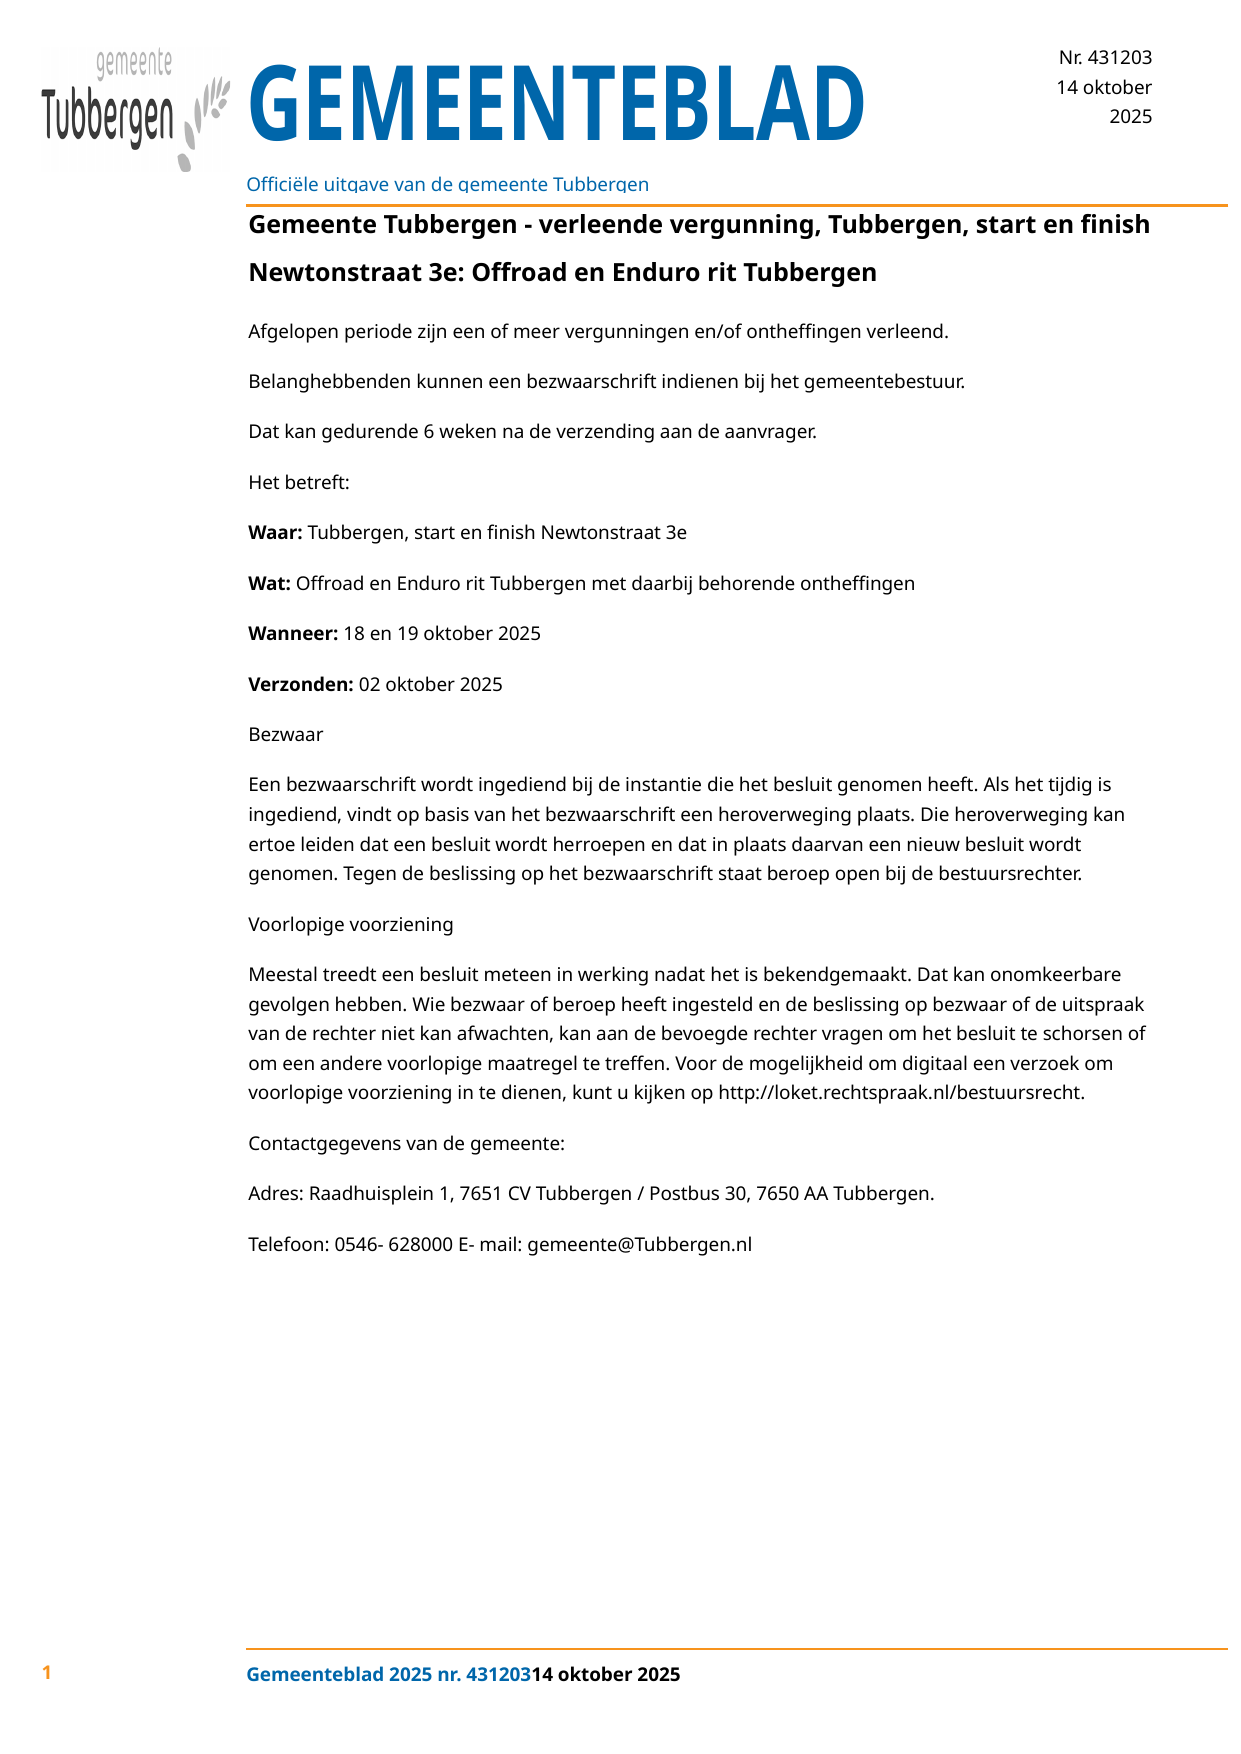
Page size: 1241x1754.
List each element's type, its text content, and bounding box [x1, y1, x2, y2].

text Adres: Raadhuisplein 1, 7651 CV Tubbergen / Postbus 30, 7650 AA Tubbergen. [248, 1180, 1152, 1206]
text Verzonden: 02 oktober 2025 [248, 671, 1152, 697]
text Gemeente Tubbergen - verleende vergunning, Tubbergen, start en finish Newtonstraat 3e: Offroad en Enduro rit Tubbergen [248, 207, 1152, 288]
text Contactgegevens van de gemeente: [248, 1130, 1152, 1156]
text Afgelopen periode zijn een of meer vergunningen en/of ontheffingen verleend. [248, 318, 1152, 344]
text Waar: Tubbergen, start en finish Newtonstraat 3e [248, 519, 1152, 545]
text Belanghebbenden kunnen een bezwaarschrift indienen bij het gemeentebestuur. [248, 368, 1152, 394]
text Dat kan gedurende 6 weken na de verzending aan de aanvrager. [248, 419, 1152, 444]
text Telefoon: 0546- 628000 E- mail: gemeente@Tubbergen.nl [248, 1231, 1152, 1257]
picture [41, 47, 231, 172]
text Het betreft: [248, 469, 1152, 495]
text Meestal treedt een besluit meteen in werking nadat het is bekendgemaakt. Dat kan onomkeerbare gevolgen hebben. Wie bezwaar of beroep heeft ingesteld en de beslissing op bezwaar of de uitspraak van de rechter niet kan afwachten, kan aan de bevoegde rechter vragen om het besluit te schorsen of om een andere voorlopige maatregel te treffen. Voor de mogelijkheid om digitaal een verzoek om voorlopige voorziening in te dienen, kunt u kijken op http://loket.rechtspraak.nl/bestuursrecht. [248, 961, 1152, 1105]
text Wat: Offroad en Enduro rit Tubbergen met daarbij behorende ontheffingen [248, 570, 1152, 596]
text Wanneer: 18 en 19 oktober 2025 [248, 620, 1152, 646]
text Bezwaar [248, 721, 1152, 747]
text Een bezwaarschrift wordt ingediend bij de instantie die het besluit genomen heeft. Als het tijdig is ingediend, vindt op basis van het bezwaarschrift een heroverweging plaats. Die heroverweging kan ertoe leiden dat een besluit wordt herroepen en dat in plaats daarvan een nieuw besluit wordt genomen. Tegen de beslissing op het bezwaarschrift staat beroep open bij de bestuursrechter. [248, 772, 1152, 886]
text Voorlopige voorziening [248, 911, 1152, 937]
